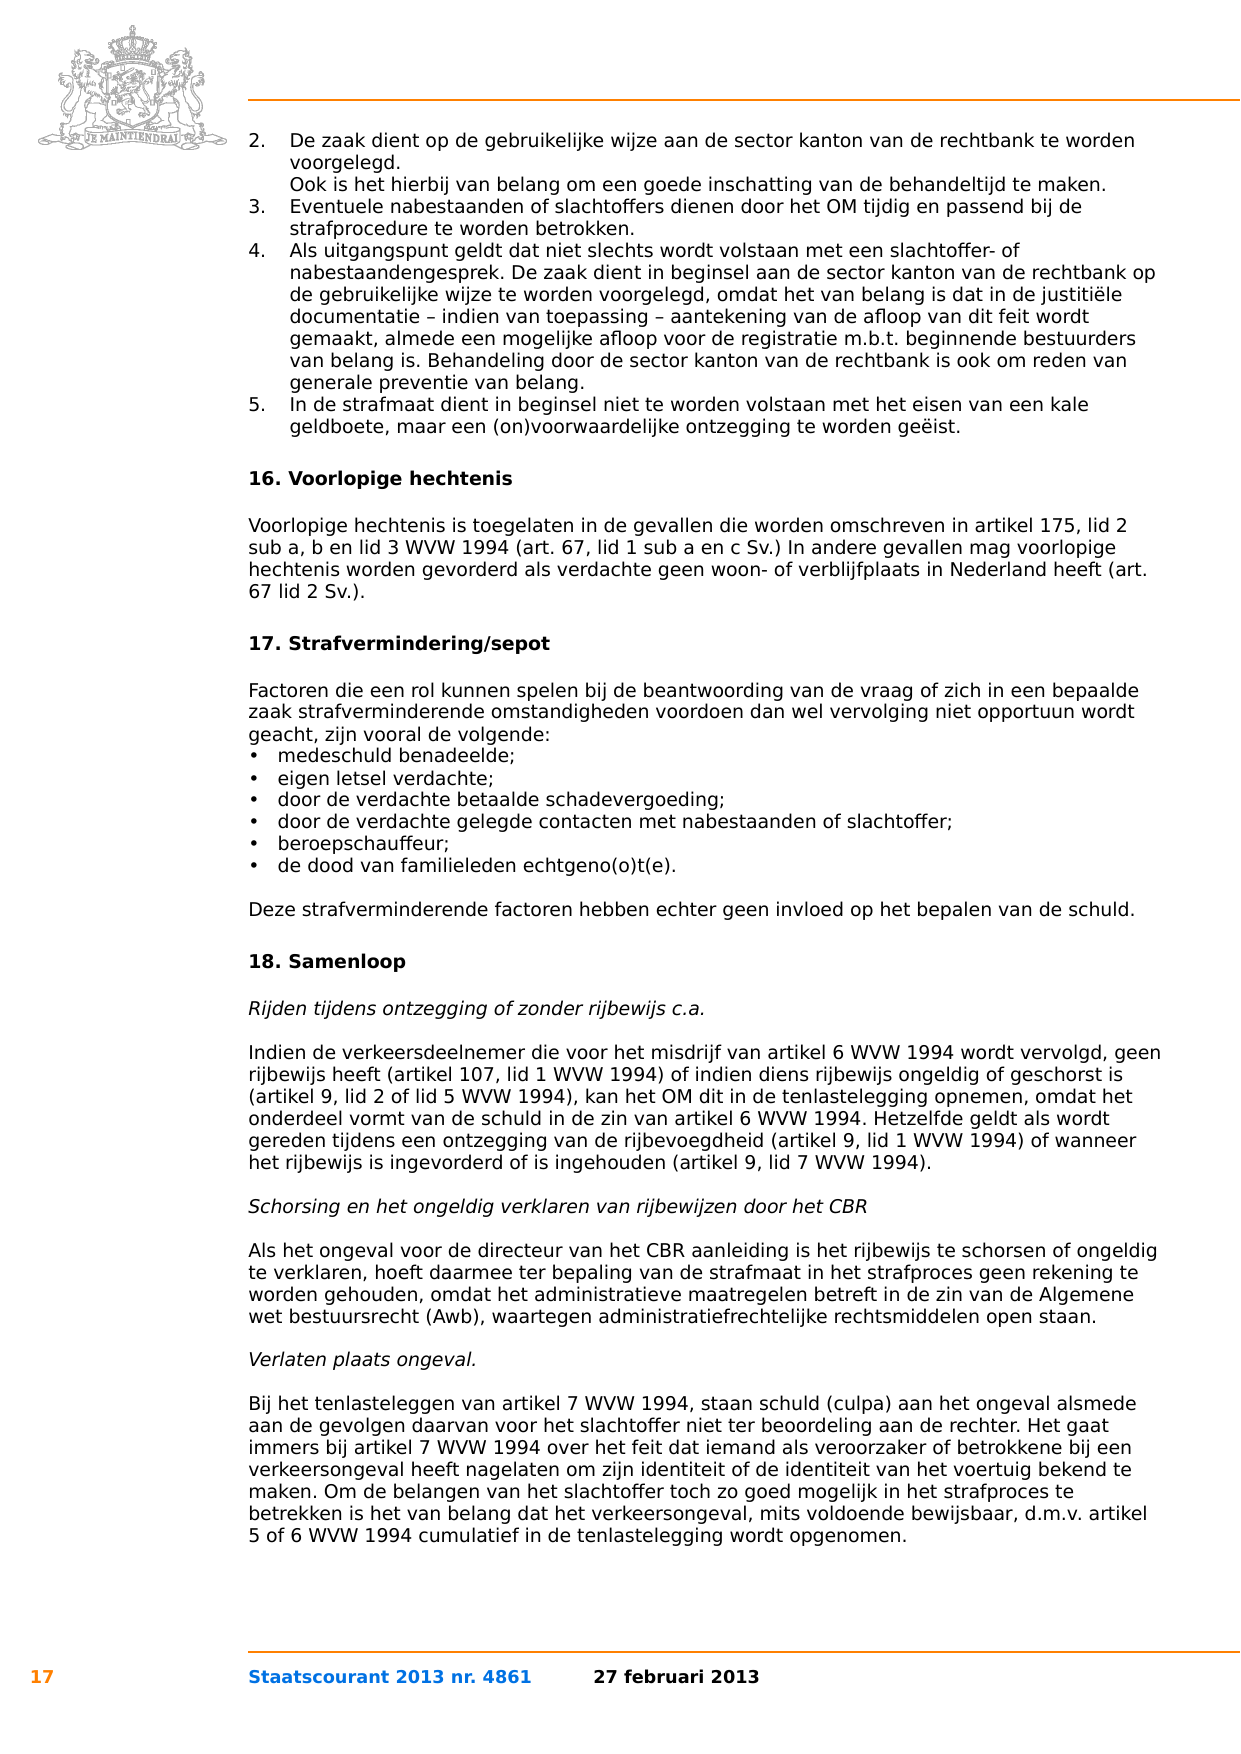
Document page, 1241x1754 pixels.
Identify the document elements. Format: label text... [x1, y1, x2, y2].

text Als het ongeval voor de directeur van het CBR aanleiding is het rijbewijs te schorsen of ongeldig te verklaren, hoeft daarmee ter bepaling van de strafmaat in het strafproces geen rekening te worden gehouden, omdat het administratieve maatregelen betreft in de zin van de Algemene wet bestuursrecht (Awb), waartegen administratiefrechtelijke rechtsmiddelen open staan. [248, 1239, 1163, 1327]
picture [38, 25, 227, 150]
subtitle Rijden tijdens ontzegging of zonder rijbewijs c.a. [248, 998, 1163, 1020]
text • de dood van familieleden echtgeno(o)t(e). [248, 855, 1163, 877]
text • beroepschauffeur; [248, 833, 1163, 855]
text 3. Eventuele nabestaanden of slachtoffers dienen door het OM tijdig en passend bij de strafprocedure te worden betrokken. [248, 196, 1163, 240]
text 2. De zaak dient op de gebruikelijke wijze aan de sector kanton van de rechtbank te worden voorgelegd. [248, 130, 1163, 174]
text • door de verdachte gelegde contacten met nabestaanden of slachtoffer; [248, 811, 1163, 833]
text • eigen letsel verdachte; [248, 767, 1163, 789]
text Voorlopige hechtenis is toegelaten in de gevallen die worden omschreven in artikel 175, lid 2 sub a, b en lid 3 WVW 1994 (art. 67, lid 1 sub a en c Sv.) In andere gevallen mag voorlopige hechtenis worden gevorderd als verdachte geen woon- of verblijfplaats in Nederland heeft (art. 67 lid 2 Sv.). [248, 514, 1163, 602]
subtitle 17. Strafvermindering/sepot [248, 632, 1163, 654]
text • door de verdachte betaalde schadevergoeding; [248, 789, 1163, 811]
subtitle 18. Samenloop [248, 951, 1163, 973]
subtitle 16. Voorlopige hechtenis [248, 468, 1163, 489]
text Indien de verkeersdeelnemer die voor het misdrijf van artikel 6 WVW 1994 wordt vervolgd, geen rijbewijs heeft (artikel 107, lid 1 WVW 1994) of indien diens rijbewijs ongeldig of geschorst is (artikel 9, lid 2 of lid 5 WVW 1994), kan het OM dit in de tenlastelegging opnemen, omdat het onderdeel vormt van de schuld in de zin van artikel 6 WVW 1994. Hetzelfde geldt als wordt gereden tijdens een ontzegging van de rijbevoegdheid (artikel 9, lid 1 WVW 1994) of wanneer het rijbewijs is ingevorderd of is ingehouden (artikel 9, lid 7 WVW 1994). [248, 1042, 1163, 1174]
text 4. Als uitgangspunt geldt dat niet slechts wordt volstaan met een slachtoffer- of nabestaandengesprek. De zaak dient in beginsel aan de sector kanton van de rechtbank op de gebruikelijke wijze te worden voorgelegd, omdat het van belang is dat in de justitiële documentatie – indien van toepassing – aantekening van de afloop van dit feit wordt gemaakt, almede een mogelijke afloop voor de registratie m.b.t. beginnende bestuurders van belang is. Behandeling door de sector kanton van de rechtbank is ook om reden van generale preventie van belang. [248, 240, 1163, 394]
text Bij het tenlasteleggen van artikel 7 WVW 1994, staan schuld (culpa) aan het ongeval alsmede aan de gevolgen daarvan voor het slachtoffer niet ter beoordeling aan de rechter. Het gaat immers bij artikel 7 WVW 1994 over het feit dat iemand als veroorzaker of betrokkene bij een verkeersongeval heeft nagelaten om zijn identiteit of de identiteit van het voertuig bekend te maken. Om de belangen van het slachtoffer toch zo goed mogelijk in het strafproces te betrekken is het van belang dat het verkeersongeval, mits voldoende bewijsbaar, d.m.v. artikel 5 of 6 WVW 1994 cumulatief in de tenlastelegging wordt opgenomen. [248, 1393, 1163, 1547]
subtitle Schorsing en het ongeldig verklaren van rijbewijzen door het CBR [248, 1196, 1163, 1218]
text 5. In de strafmaat dient in beginsel niet te worden volstaan met het eisen van een kale geldboete, maar een (on)voorwaardelijke ontzegging te worden geëist. [248, 394, 1163, 438]
text • medeschuld benadeelde; [248, 745, 1163, 767]
text Factoren die een rol kunnen spelen bij de beantwoording van de vraag of zich in een bepaalde zaak strafverminderende omstandigheden voordoen dan wel vervolging niet opportuun wordt geacht, zijn vooral de volgende: [248, 679, 1163, 745]
text Ook is het hierbij van belang om een goede inschatting van de behandeltijd te maken. [289, 174, 1163, 196]
subtitle Verlaten plaats ongeval. [248, 1349, 1163, 1371]
text Deze strafverminderende factoren hebben echter geen invloed op het bepalen van de schuld. [248, 899, 1163, 921]
